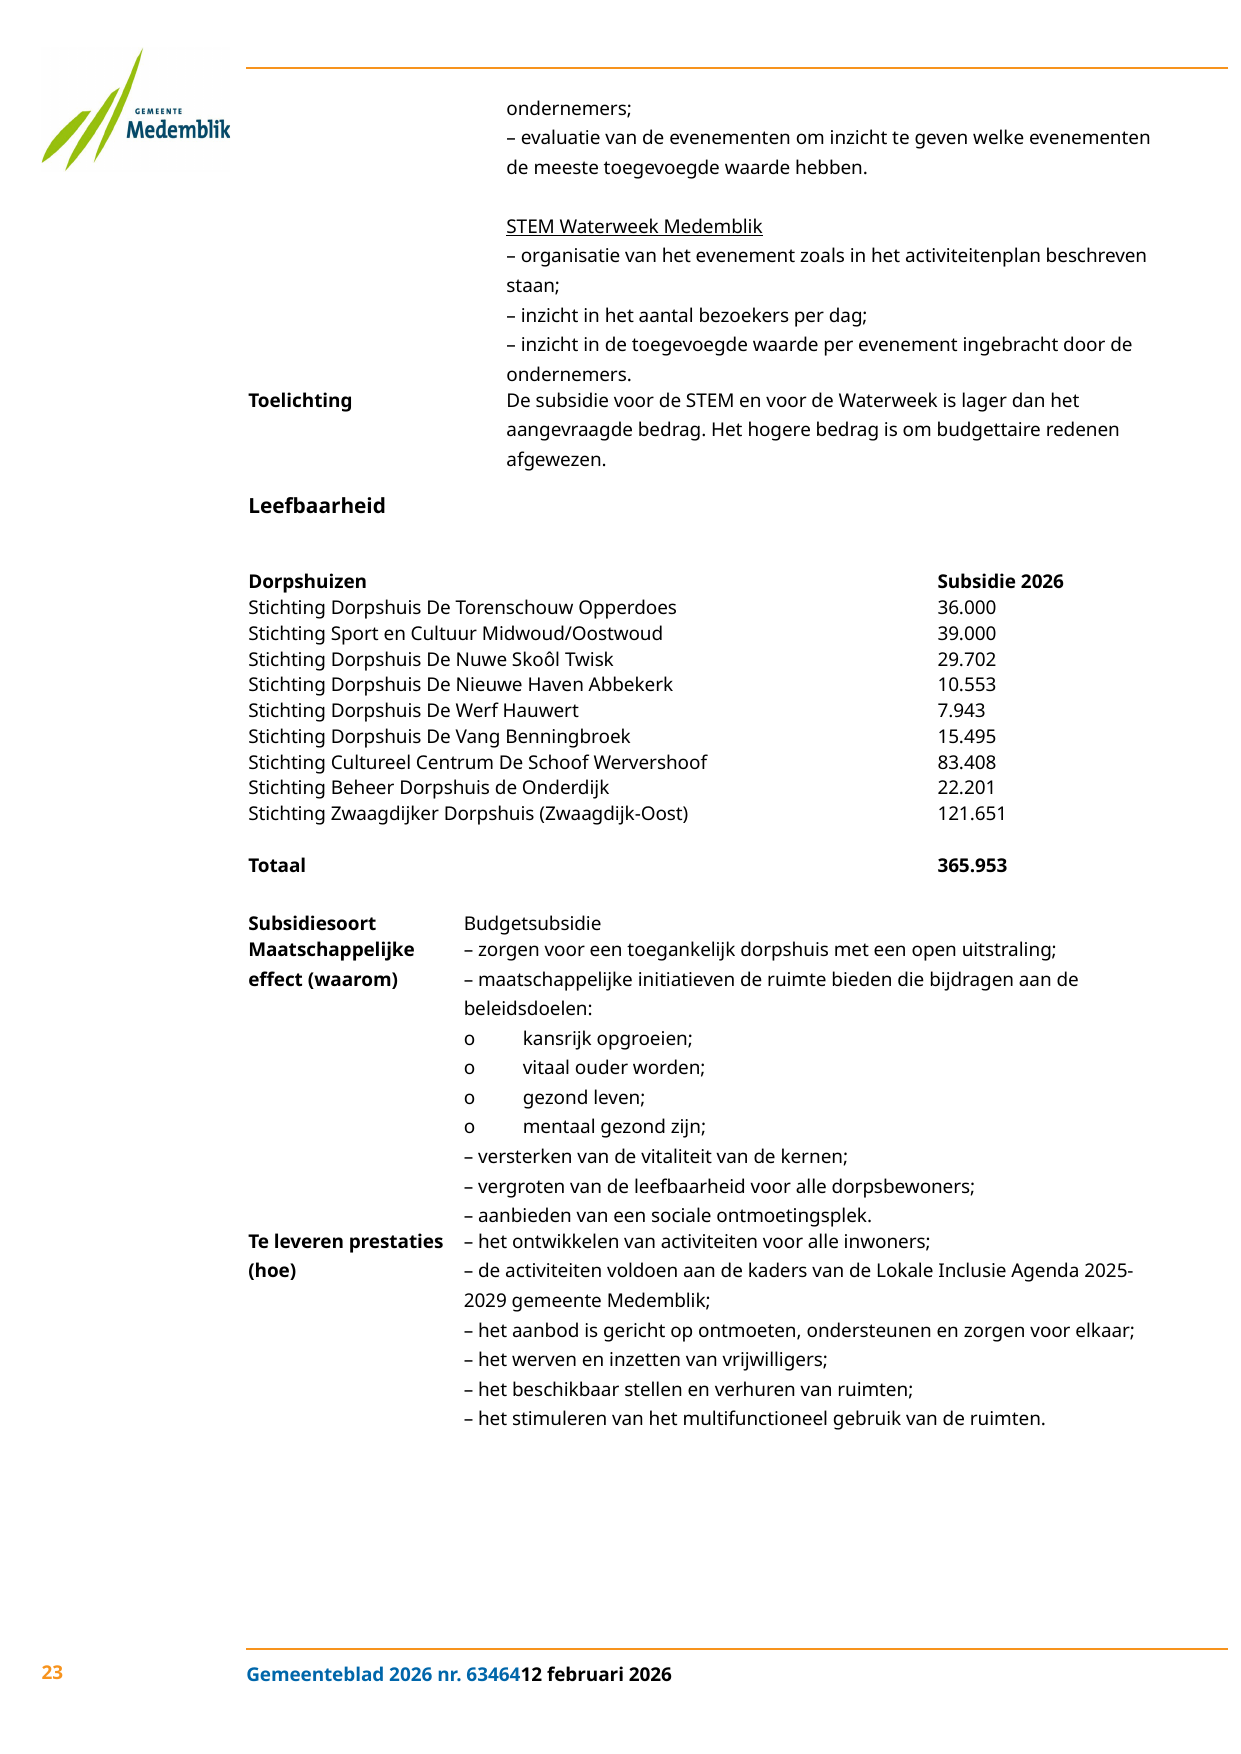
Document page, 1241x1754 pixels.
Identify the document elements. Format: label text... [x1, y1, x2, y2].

table_cell 121.651 [937, 800, 1152, 826]
table_cell Stichting Cultureel Centrum De Schoof Wervershoof [248, 749, 937, 774]
table_cell [937, 826, 1152, 852]
table_cell [248, 826, 937, 852]
table_cell 22.201 [937, 775, 1152, 800]
picture [41, 47, 231, 172]
table_cell Toelichting [248, 387, 506, 472]
table_cell Stichting Sport en Cultuur Midwoud/Oostwoud [248, 620, 937, 646]
table_cell Stichting Dorpshuis De Torenschouw Opperdoes [248, 595, 937, 620]
table_cell De subsidie voor de STEM en voor de Waterweek is lager dan het aangevraagde bedrag. Het hogere bedrag is om budgettaire redenen afgewezen. [506, 387, 1152, 472]
table_cell Stichting Beheer Dorpshuis de Onderdijk [248, 775, 937, 800]
table_cell – het ontwikkelen van activiteiten voor alle inwoners; – de activiteiten voldoen aan de kaders van de Lokale Inclusie Agenda 2025-2029 gemeente Medemblik; – het aanbod is gericht op ontmoeten, ondersteunen en zorgen voor elkaar; – het werven en inzetten van vrijwilligers; – het beschikbaar stellen en verhuren van ruimten; – het stimuleren van het multifunctioneel gebruik van de ruimten. [464, 1228, 1152, 1431]
table_cell Stichting Dorpshuis De Nuwe Skoôl Twisk [248, 646, 937, 672]
table_header Dorpshuizen [248, 569, 937, 594]
table_cell 83.408 [937, 749, 1152, 774]
table_cell Stichting Dorpshuis De Nieuwe Haven Abbekerk [248, 672, 937, 697]
table_cell [248, 95, 506, 387]
table_cell 10.553 [937, 672, 1152, 697]
table_cell 29.702 [937, 646, 1152, 672]
table_header Budgetsubsidie [464, 910, 961, 936]
table_cell Te leveren prestaties (hoe) [248, 1228, 463, 1431]
table_cell Stichting Zwaagdijker Dorpshuis (Zwaagdijk-Oost) [248, 800, 937, 826]
table_cell Stichting Dorpshuis De Werf Hauwert [248, 698, 937, 723]
table_cell Maatschappelijke effect (waarom) [248, 936, 463, 1228]
table_cell 7.943 [937, 698, 1152, 723]
table_cell Totaal [248, 852, 937, 877]
table_cell 39.000 [937, 620, 1152, 646]
table_cell 36.000 [937, 595, 1152, 620]
table_cell 15.495 [937, 723, 1152, 749]
table_cell ondernemers; – evaluatie van de evenementen om inzicht te geven welke evenementen de meeste toegevoegde waarde hebben. STEM Waterweek Medemblik – organisatie van het evenement zoals in het activiteitenplan beschreven staan; – inzicht in het aantal bezoekers per dag; – inzicht in de toegevoegde waarde per evenement ingebracht door de ondernemers. [506, 95, 1152, 387]
table_header Subsidiesoort [248, 910, 463, 936]
table_cell Stichting Dorpshuis De Vang Benningbroek [248, 723, 937, 749]
table_header Subsidie 2026 [937, 569, 1152, 594]
text Leefbaarheid [248, 491, 1152, 519]
table_cell – zorgen voor een toegankelijk dorpshuis met een open uitstraling; – maatschappelijke initiatieven de ruimte bieden die bijdragen aan de beleidsdoelen: kansrijk opgroeien; vitaal ouder worden; gezond leven; mentaal gezond zijn; – versterken van de vitaliteit van de kernen; – vergroten van de leefbaarheid voor alle dorpsbewoners; – aanbieden van een sociale ontmoetingsplek. [464, 936, 1152, 1228]
table_cell 365.953 [937, 852, 1152, 877]
